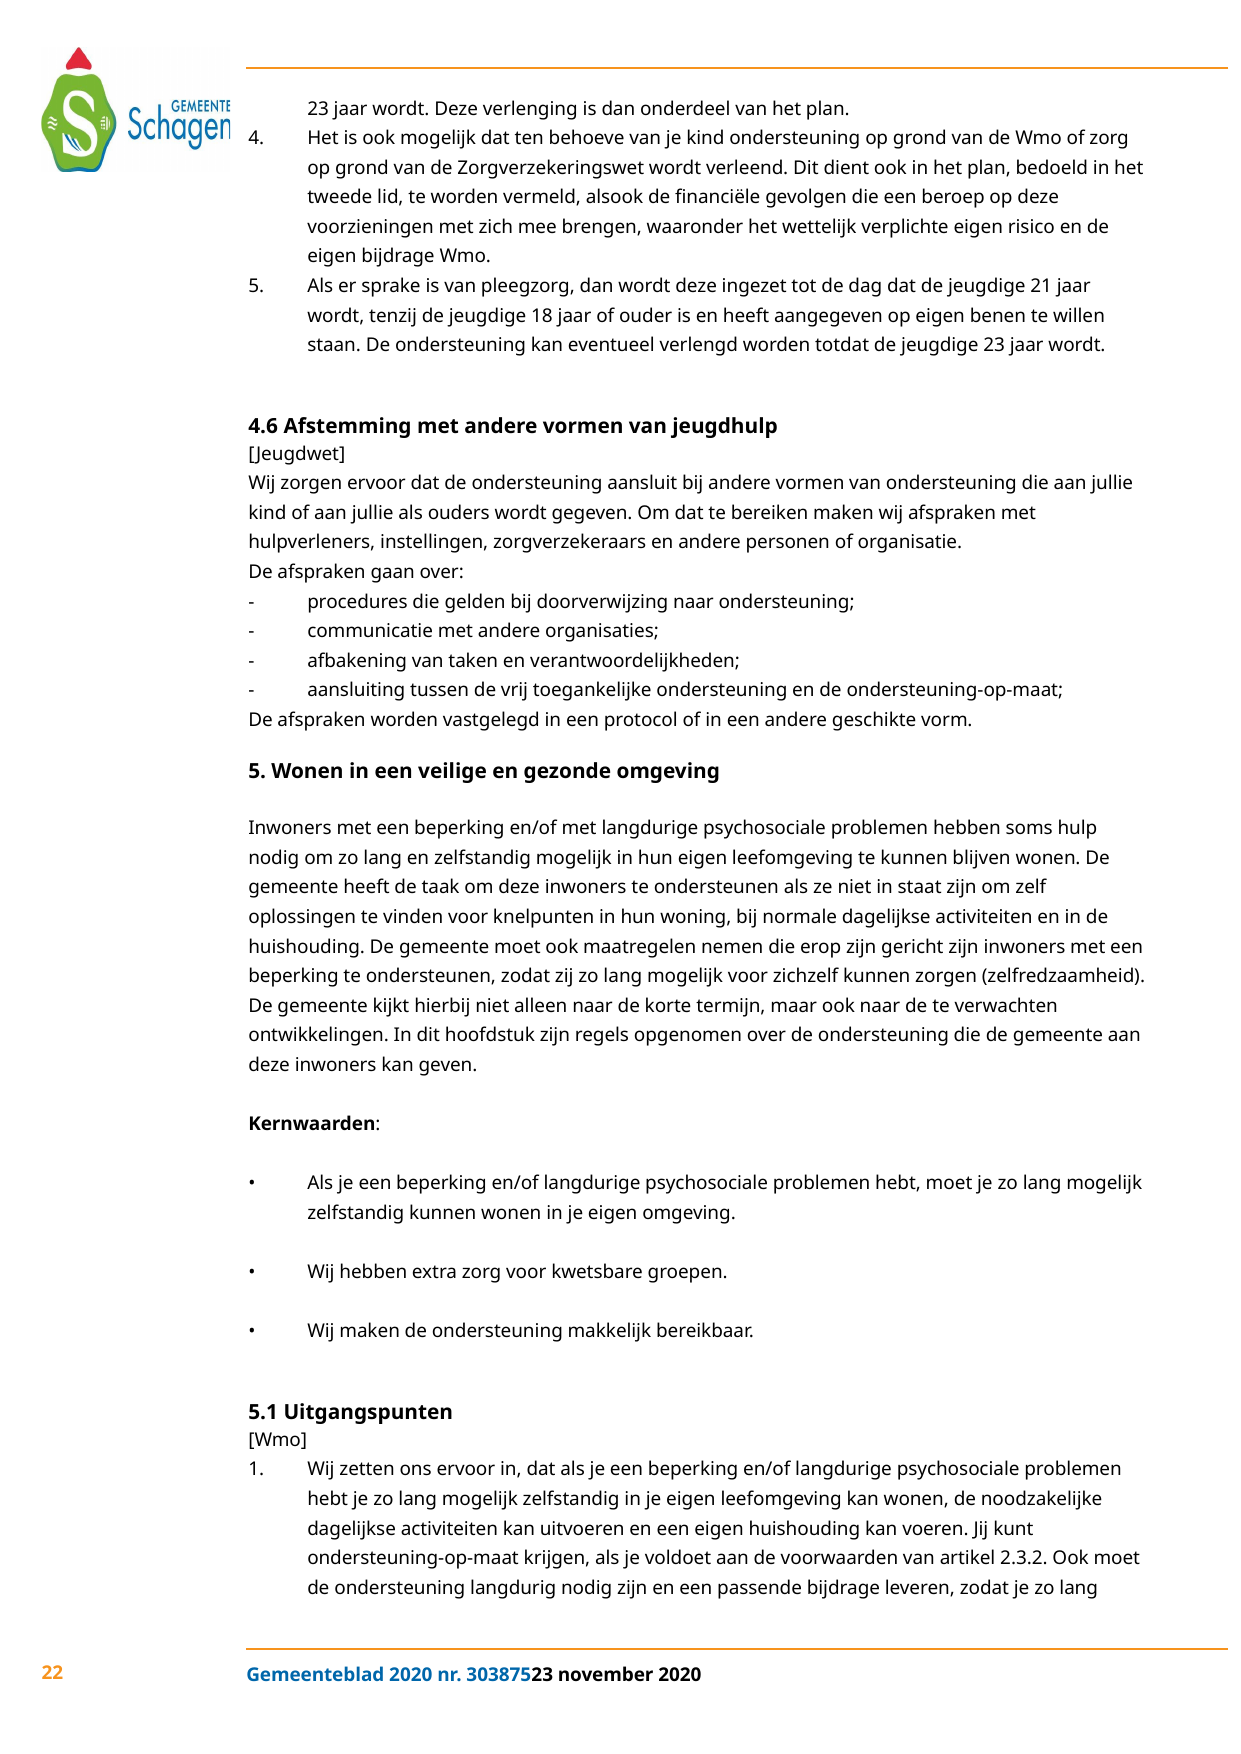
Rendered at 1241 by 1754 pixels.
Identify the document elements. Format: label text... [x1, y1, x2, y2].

list Als er sprake is van pleegzorg, dan wordt deze ingezet tot de dag dat de jeugdige 21 jaar wordt, tenzij de jeugdige 18 jaar of ouder is en heeft aangegeven op eigen benen te willen staan. De ondersteuning kan eventueel verlengd worden totdat de jeugdige 23 jaar wordt. [248, 272, 1152, 357]
list Als je een beperking en/of langdurige psychosociale problemen hebt, moet je zo lang mogelijk zelfstandig kunnen wonen in je eigen omgeving. [248, 1169, 1152, 1225]
list 23 jaar wordt. Deze verlenging is dan onderdeel van het plan. [248, 95, 1152, 121]
text De afspraken gaan over: [248, 558, 1152, 584]
text Inwoners met een beperking en/of met langdurige psychosociale problemen hebben soms hulp nodig om zo lang en zelfstandig mogelijk in hun eigen leefomgeving te kunnen blijven wonen. De gemeente heeft de taak om deze inwoners te ondersteunen als ze niet in staat zijn om zelf oplossingen te vinden voor knelpunten in hun woning, bij normale dagelijkse activiteiten en in de huishouding. De gemeente moet ook maatregelen nemen die erop zijn gericht zijn inwoners met een beperking te ondersteunen, zodat zij zo lang mogelijk voor zichzelf kunnen zorgen (zelfredzaamheid). De gemeente kijkt hierbij niet alleen naar de korte termijn, maar ook naar de te verwachten ontwikkelingen. In dit hoofdstuk zijn regels opgenomen over de ondersteuning die de gemeente aan deze inwoners kan geven. [248, 814, 1152, 1077]
text Wij zorgen ervoor dat de ondersteuning aansluit bij andere vormen van ondersteuning die aan jullie kind of aan jullie als ouders wordt gegeven. Om dat te bereiken maken wij afspraken met hulpverleners, instellingen, zorgverzekeraars en andere personen of organisatie. [248, 469, 1152, 554]
text [Jeugdwet] [248, 440, 1152, 466]
text 4.6 Afstemming met andere vormen van jeugdhulp [248, 411, 1152, 440]
text Kernwaarden: [248, 1110, 1152, 1136]
text 5. Wonen in een veilige en gezonde omgeving [248, 757, 1152, 785]
text 5.1 Uitgangspunten [248, 1397, 1152, 1426]
list Het is ook mogelijk dat ten behoeve van je kind ondersteuning op grond van de Wmo of zorg op grond van de Zorgverzekeringswet wordt verleend. Dit dient ook in het plan, bedoeld in het tweede lid, te worden vermeld, alsook de financiële gevolgen die een beroep op deze voorzieningen met zich mee brengen, waaronder het wettelijk verplichte eigen risico en de eigen bijdrage Wmo. [248, 124, 1152, 268]
list Wij maken de ondersteuning makkelijk bereikbaar. [248, 1317, 1152, 1343]
list afbakening van taken en verantwoordelijkheden; [248, 647, 1152, 673]
text [Wmo] [248, 1426, 1152, 1452]
list procedures die gelden bij doorverwijzing naar ondersteuning; [248, 588, 1152, 613]
list Wij zetten ons ervoor in, dat als je een beperking en/of langdurige psychosociale problemen hebt je zo lang mogelijk zelfstandig in je eigen leefomgeving kan wonen, de noodzakelijke dagelijkse activiteiten kan uitvoeren en een eigen huishouding kan voeren. Jij kunt ondersteuning-op-maat krijgen, als je voldoet aan de voorwaarden van artikel 2.3.2. Ook moet de ondersteuning langdurig nodig zijn en een passende bijdrage leveren, zodat je zo lang [248, 1456, 1152, 1599]
list aansluiting tussen de vrij toegankelijke ondersteuning en de ondersteuning-op-maat; [248, 677, 1152, 702]
picture [41, 47, 231, 172]
list communicatie met andere organisaties; [248, 617, 1152, 643]
text De afspraken worden vastgelegd in een protocol of in een andere geschikte vorm. [248, 706, 1152, 732]
list Wij hebben extra zorg voor kwetsbare groepen. [248, 1258, 1152, 1284]
